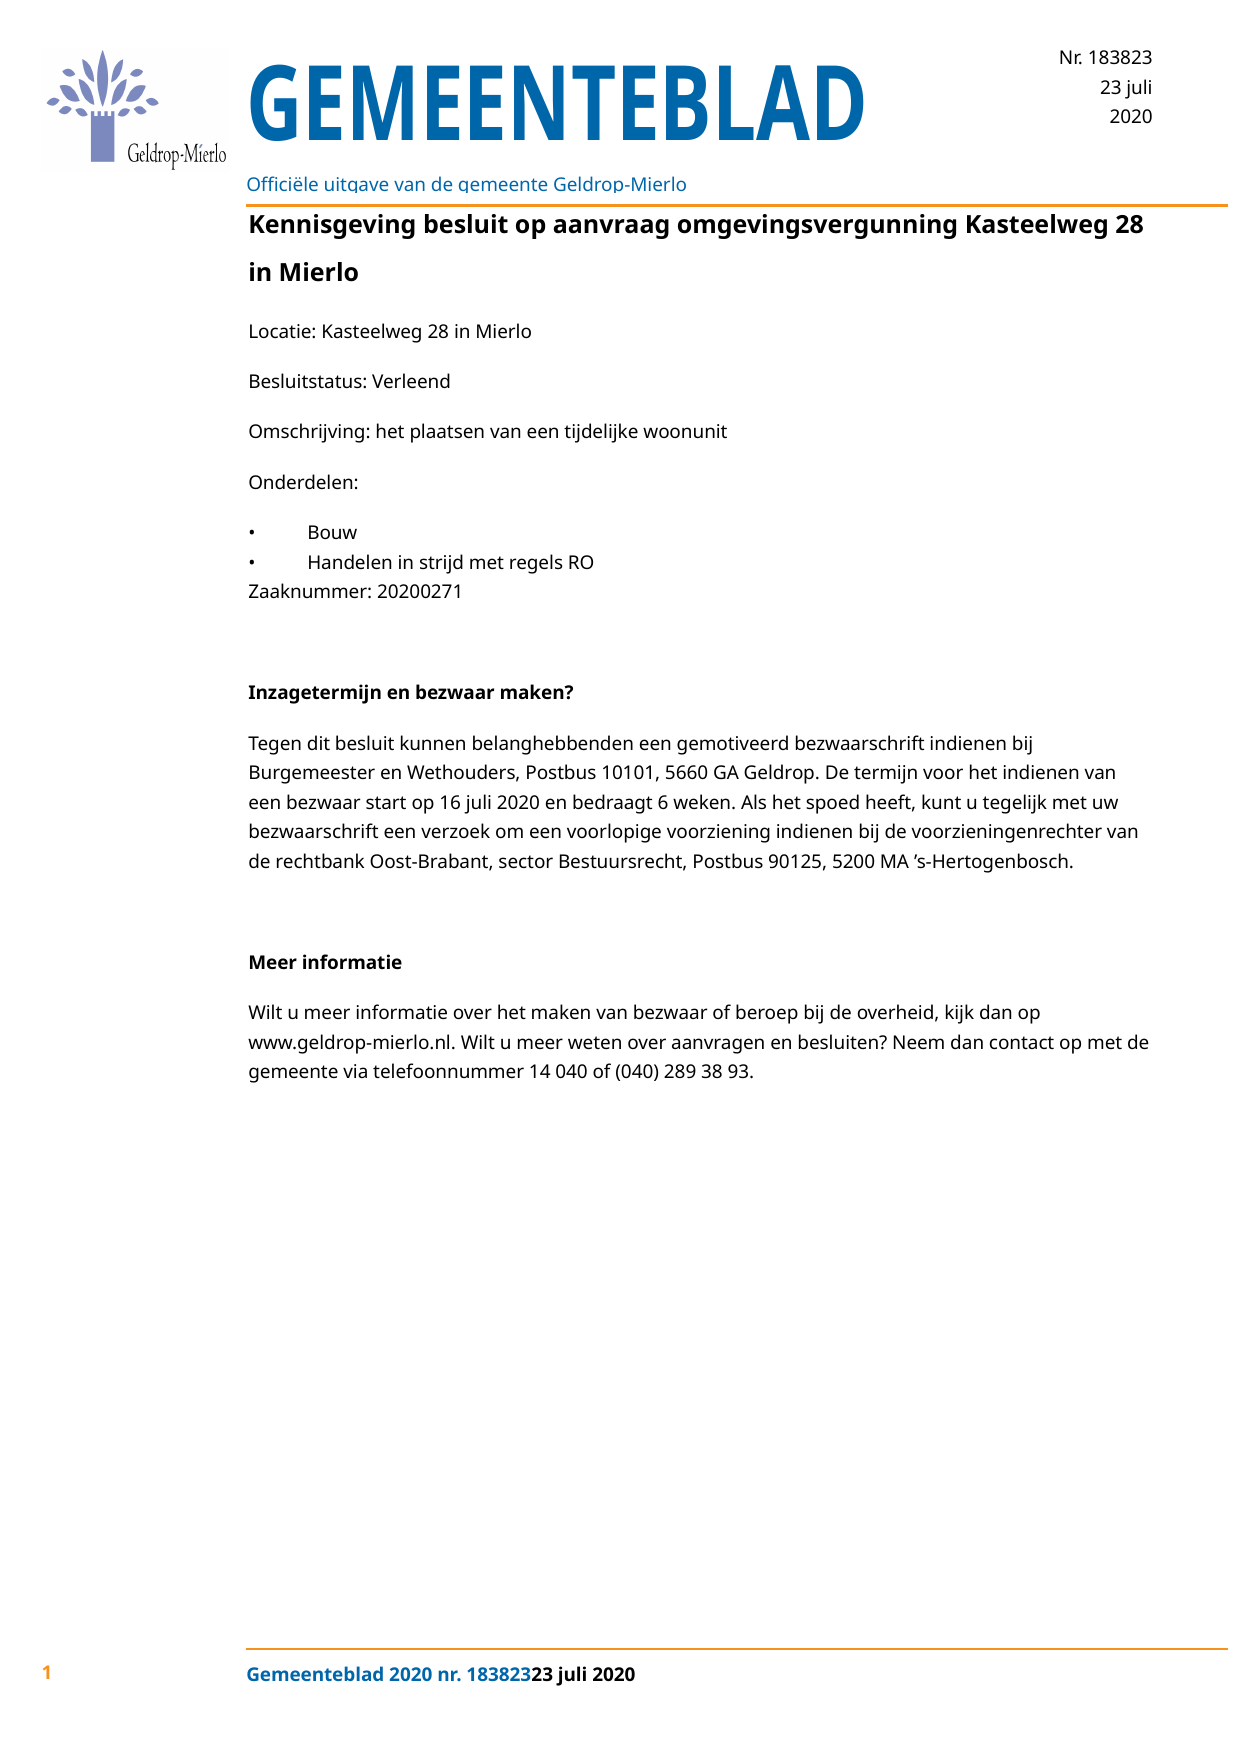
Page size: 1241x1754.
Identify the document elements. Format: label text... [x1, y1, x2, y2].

text Inzagetermijn en bezwaar maken? [248, 679, 1152, 705]
text Tegen dit besluit kunnen belanghebbenden een gemotiveerd bezwaarschrift indienen bij Burgemeester en Wethouders, Postbus 10101, 5660 GA Geldrop. De termijn voor het indienen van een bezwaar start op 16 juli 2020 en bedraagt 6 weken. Als het spoed heeft, kunt u tegelijk met uw bezwaarschrift een verzoek om een voorlopige voorziening indienen bij de voorzieningenrechter van de rechtbank Oost-Brabant, sector Bestuursrecht, Postbus 90125, 5200 MA ’s-Hertogenbosch. [248, 730, 1152, 874]
picture [41, 47, 231, 172]
text Wilt u meer informatie over het maken van bezwaar of beroep bij de overheid, kijk dan op www.geldrop-mierlo.nl. Wilt u meer weten over aanvragen en besluiten? Neem dan contact op met de gemeente via telefoonnummer 14 040 of (040) 289 38 93. [248, 999, 1152, 1084]
text Kennisgeving besluit op aanvraag omgevingsvergunning Kasteelweg 28 in Mierlo [248, 207, 1152, 288]
text Locatie: Kasteelweg 28 in Mierlo [248, 318, 1152, 344]
text Onderdelen: [248, 469, 1152, 495]
text Besluitstatus: Verleend [248, 368, 1152, 394]
text Meer informatie [248, 949, 1152, 975]
text Omschrijving: het plaatsen van een tijdelijke woonunit [248, 419, 1152, 444]
list Bouw [248, 519, 1152, 545]
list Handelen in strijd met regels RO [248, 549, 1152, 575]
text Zaaknummer: 20200271 [248, 579, 1152, 604]
